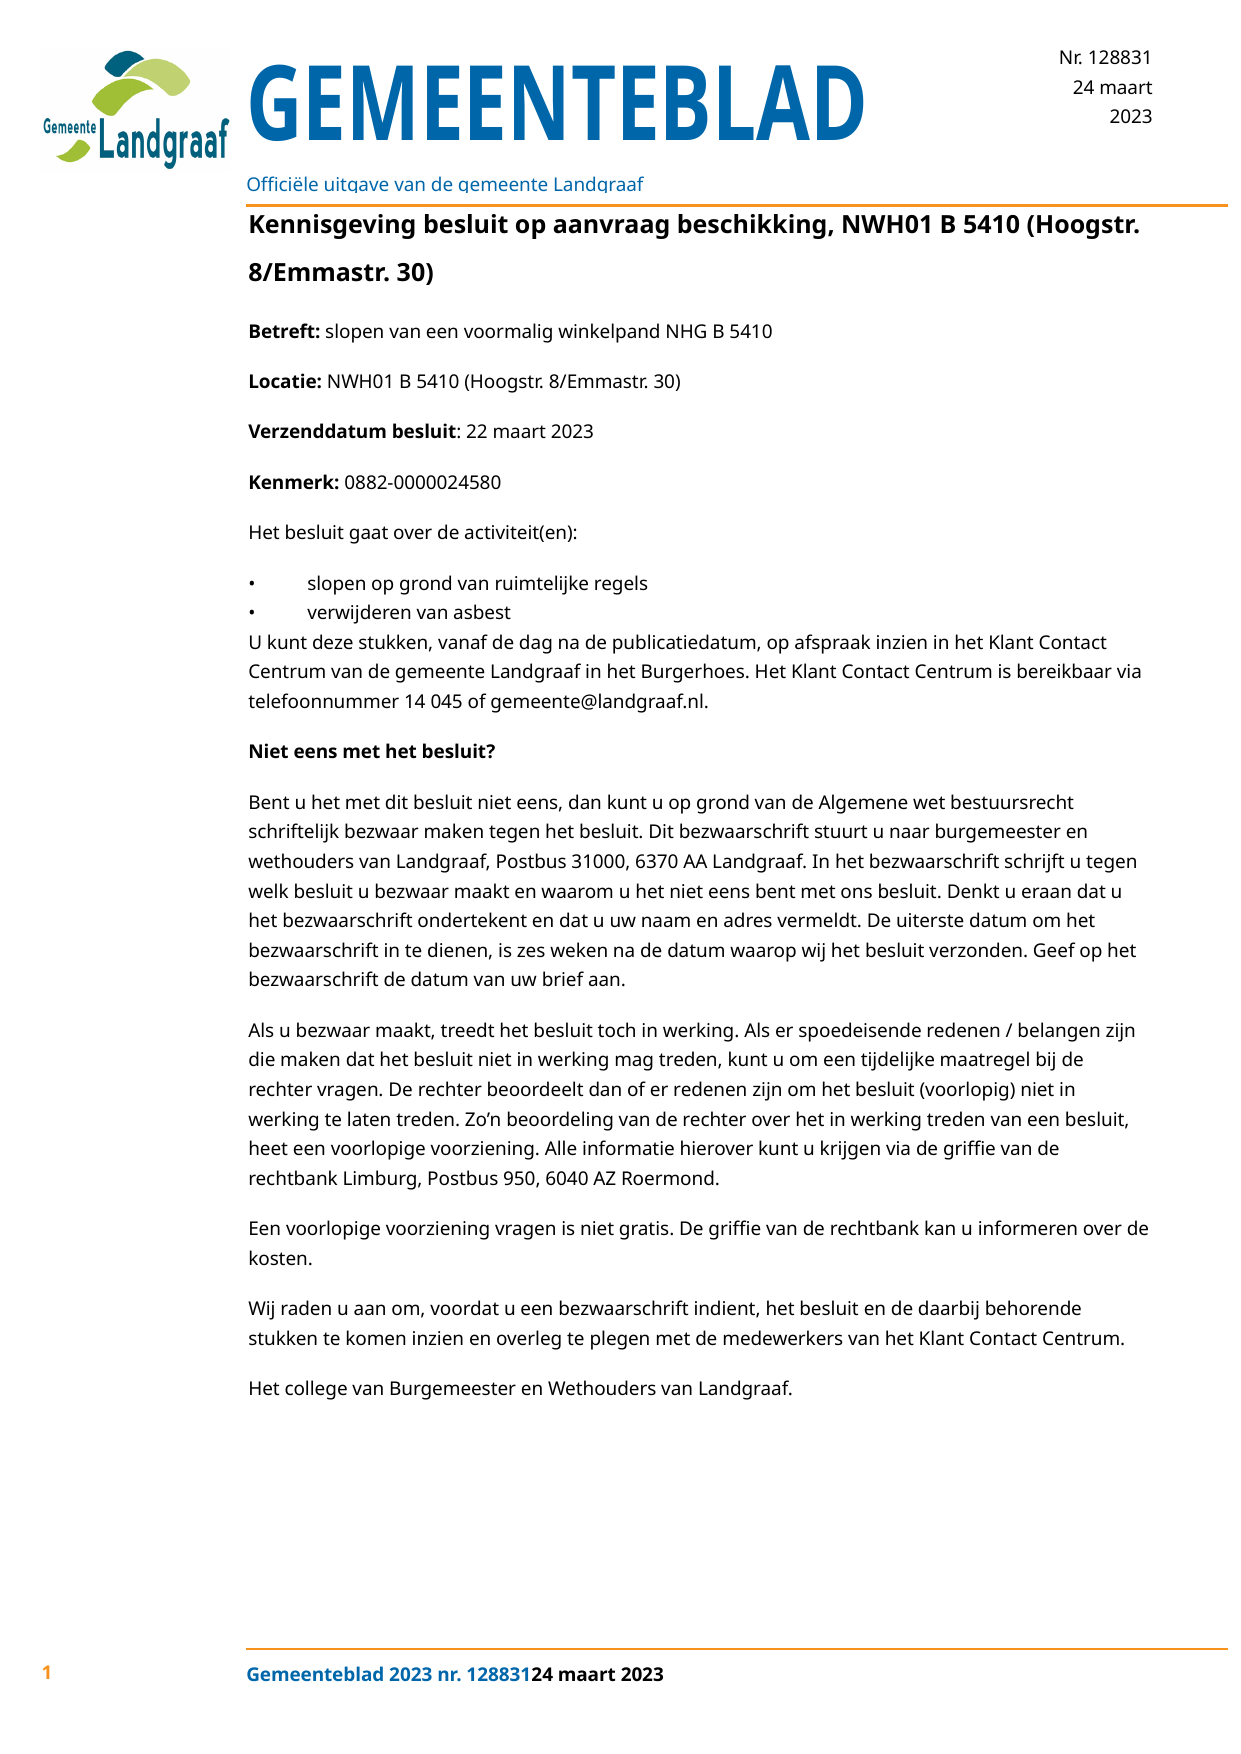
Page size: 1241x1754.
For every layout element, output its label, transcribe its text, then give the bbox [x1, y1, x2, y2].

text Bent u het met dit besluit niet eens, dan kunt u op grond van de Algemene wet bestuursrecht schriftelijk bezwaar maken tegen het besluit. Dit bezwaarschrift stuurt u naar burgemeester en wethouders van Landgraaf, Postbus 31000, 6370 AA Landgraaf. In het bezwaarschrift schrijft u tegen welk besluit u bezwaar maakt en waarom u het niet eens bent met ons besluit. Denkt u eraan dat u het bezwaarschrift ondertekent en dat u uw naam en adres vermeldt. De uiterste datum om het bezwaarschrift in te dienen, is zes weken na de datum waarop wij het besluit verzonden. Geef op het bezwaarschrift de datum van uw brief aan. [248, 789, 1152, 992]
picture [41, 47, 231, 172]
text Locatie: NWH01 B 5410 (Hoogstr. 8/Emmastr. 30) [248, 368, 1152, 394]
text Wij raden u aan om, voordat u een bezwaarschrift indient, het besluit en de daarbij behorende stukken te komen inzien en overleg te plegen met de medewerkers van het Klant Contact Centrum. [248, 1295, 1152, 1351]
text Niet eens met het besluit? [248, 739, 1152, 764]
text Het besluit gaat over de activiteit(en): [248, 519, 1152, 545]
text Kenmerk: 0882-0000024580 [248, 469, 1152, 495]
text Verzenddatum besluit: 22 maart 2023 [248, 419, 1152, 444]
list verwijderen van asbest [248, 599, 1152, 625]
text U kunt deze stukken, vanaf de dag na de publicatiedatum, op afspraak inzien in het Klant Contact Centrum van de gemeente Landgraaf in het Burgerhoes. Het Klant Contact Centrum is bereikbaar via telefoonnummer 14 045 of gemeente@landgraaf.nl. [248, 629, 1152, 714]
text Als u bezwaar maakt, treedt het besluit toch in werking. Als er spoedeisende redenen / belangen zijn die maken dat het besluit niet in werking mag treden, kunt u om een tijdelijke maatregel bij de rechter vragen. De rechter beoordeelt dan of er redenen zijn om het besluit (voorlopig) niet in werking te laten treden. Zo’n beoordeling van de rechter over het in werking treden van een besluit, heet een voorlopige voorziening. Alle informatie hierover kunt u krijgen via de griffie van de rechtbank Limburg, Postbus 950, 6040 AZ Roermond. [248, 1017, 1152, 1191]
text Kennisgeving besluit op aanvraag beschikking, NWH01 B 5410 (Hoogstr. 8/Emmastr. 30) [248, 207, 1152, 288]
text Een voorlopige voorziening vragen is niet gratis. De griffie van de rechtbank kan u informeren over de kosten. [248, 1215, 1152, 1271]
text Het college van Burgemeester en Wethouders van Landgraaf. [248, 1375, 1152, 1401]
text Betreft: slopen van een voormalig winkelpand NHG B 5410 [248, 318, 1152, 344]
list slopen op grond van ruimtelijke regels [248, 570, 1152, 596]
